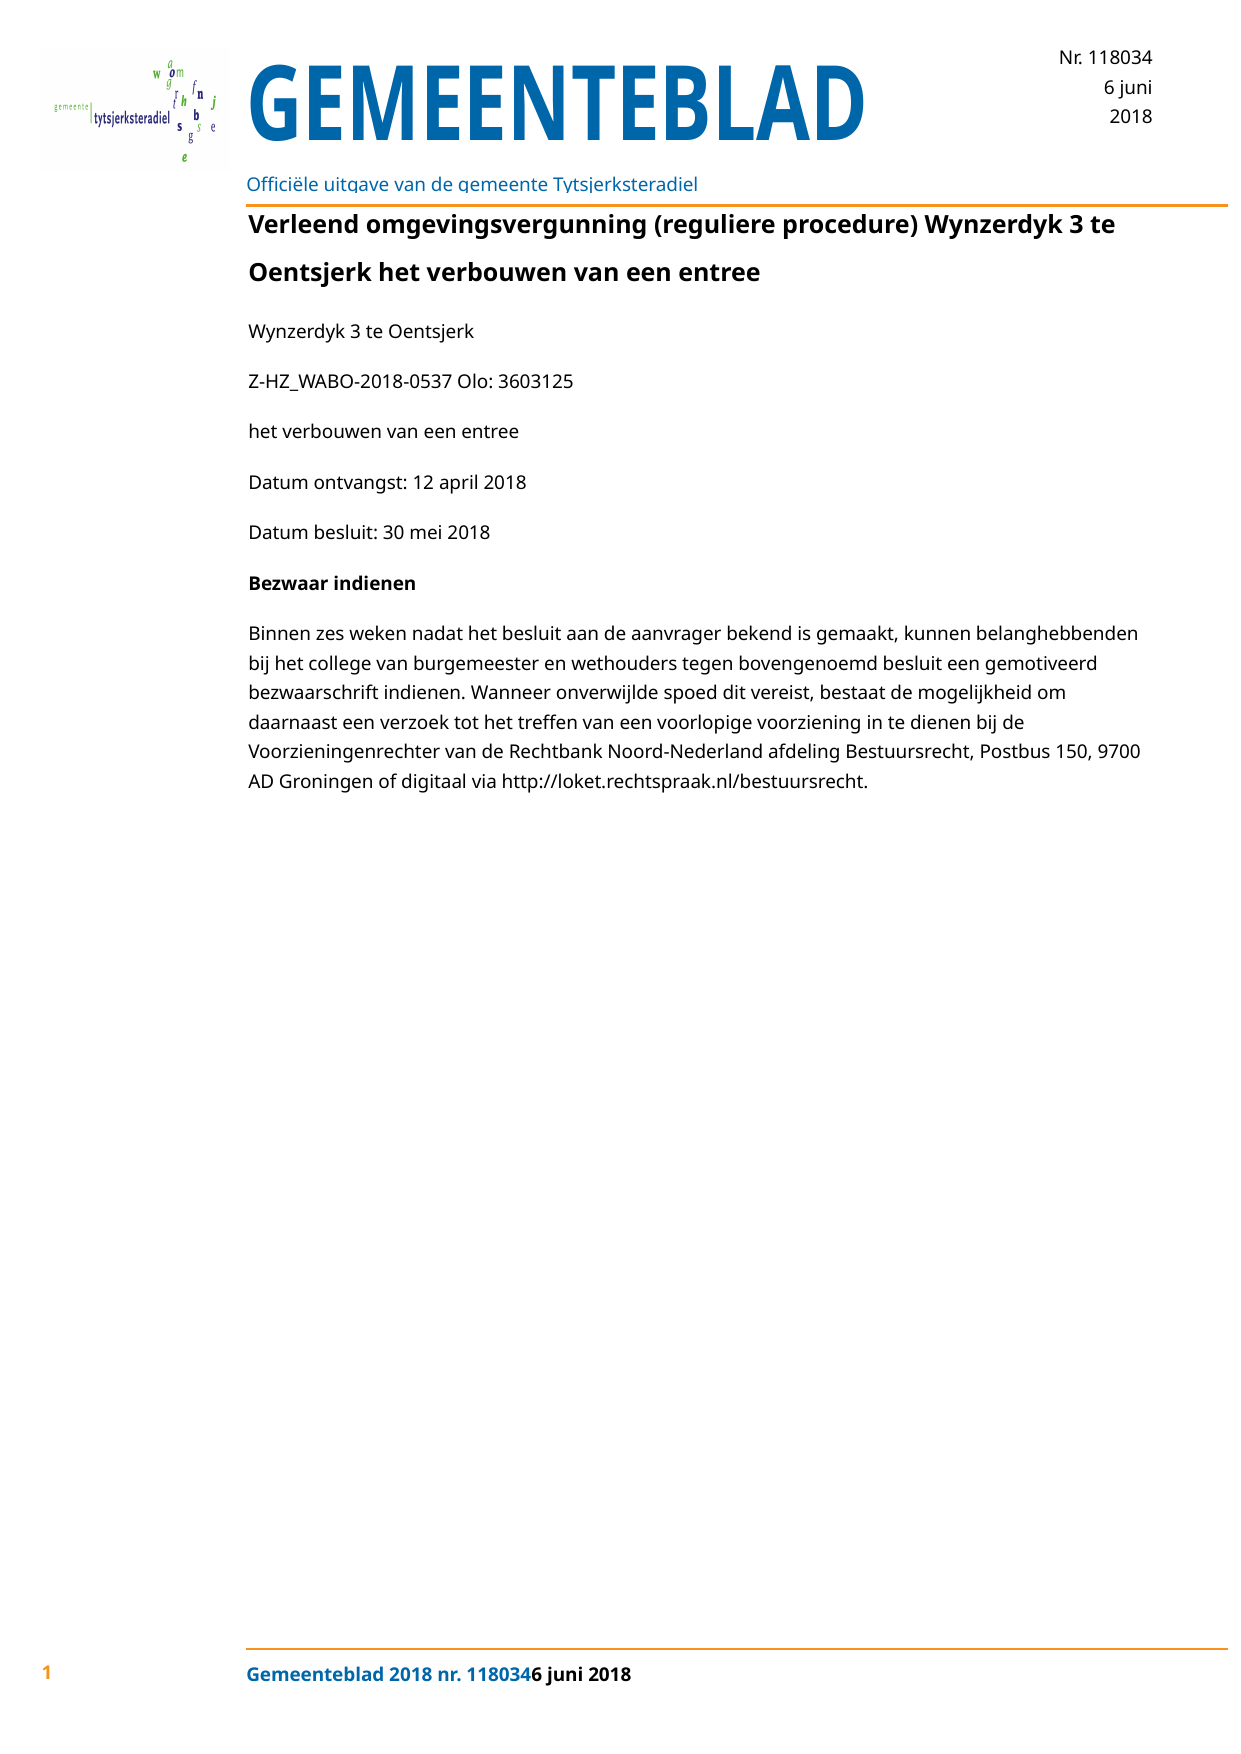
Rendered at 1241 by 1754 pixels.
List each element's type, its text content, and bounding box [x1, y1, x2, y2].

text Datum besluit: 30 mei 2018 [248, 519, 1152, 545]
text Datum ontvangst: 12 april 2018 [248, 469, 1152, 495]
text het verbouwen van een entree [248, 419, 1152, 444]
text Bezwaar indienen [248, 570, 1152, 596]
text Binnen zes weken nadat het besluit aan de aanvrager bekend is gemaakt, kunnen belanghebbenden bij het college van burgemeester en wethouders tegen bovengenoemd besluit een gemotiveerd bezwaarschrift indienen. Wanneer onverwijlde spoed dit vereist, bestaat de mogelijkheid om daarnaast een verzoek tot het treffen van een voorlopige voorziening in te dienen bij de Voorzieningenrechter van de Rechtbank Noord-Nederland afdeling Bestuursrecht, Postbus 150, 9700 AD Groningen of digitaal via http://loket.rechtspraak.nl/bestuursrecht. [248, 620, 1152, 794]
text Verleend omgevingsvergunning (reguliere procedure) Wynzerdyk 3 te Oentsjerk het verbouwen van een entree [248, 207, 1152, 288]
text Wynzerdyk 3 te Oentsjerk [248, 318, 1152, 344]
picture [41, 47, 231, 172]
text Z-HZ_WABO-2018-0537 Olo: 3603125 [248, 368, 1152, 394]
